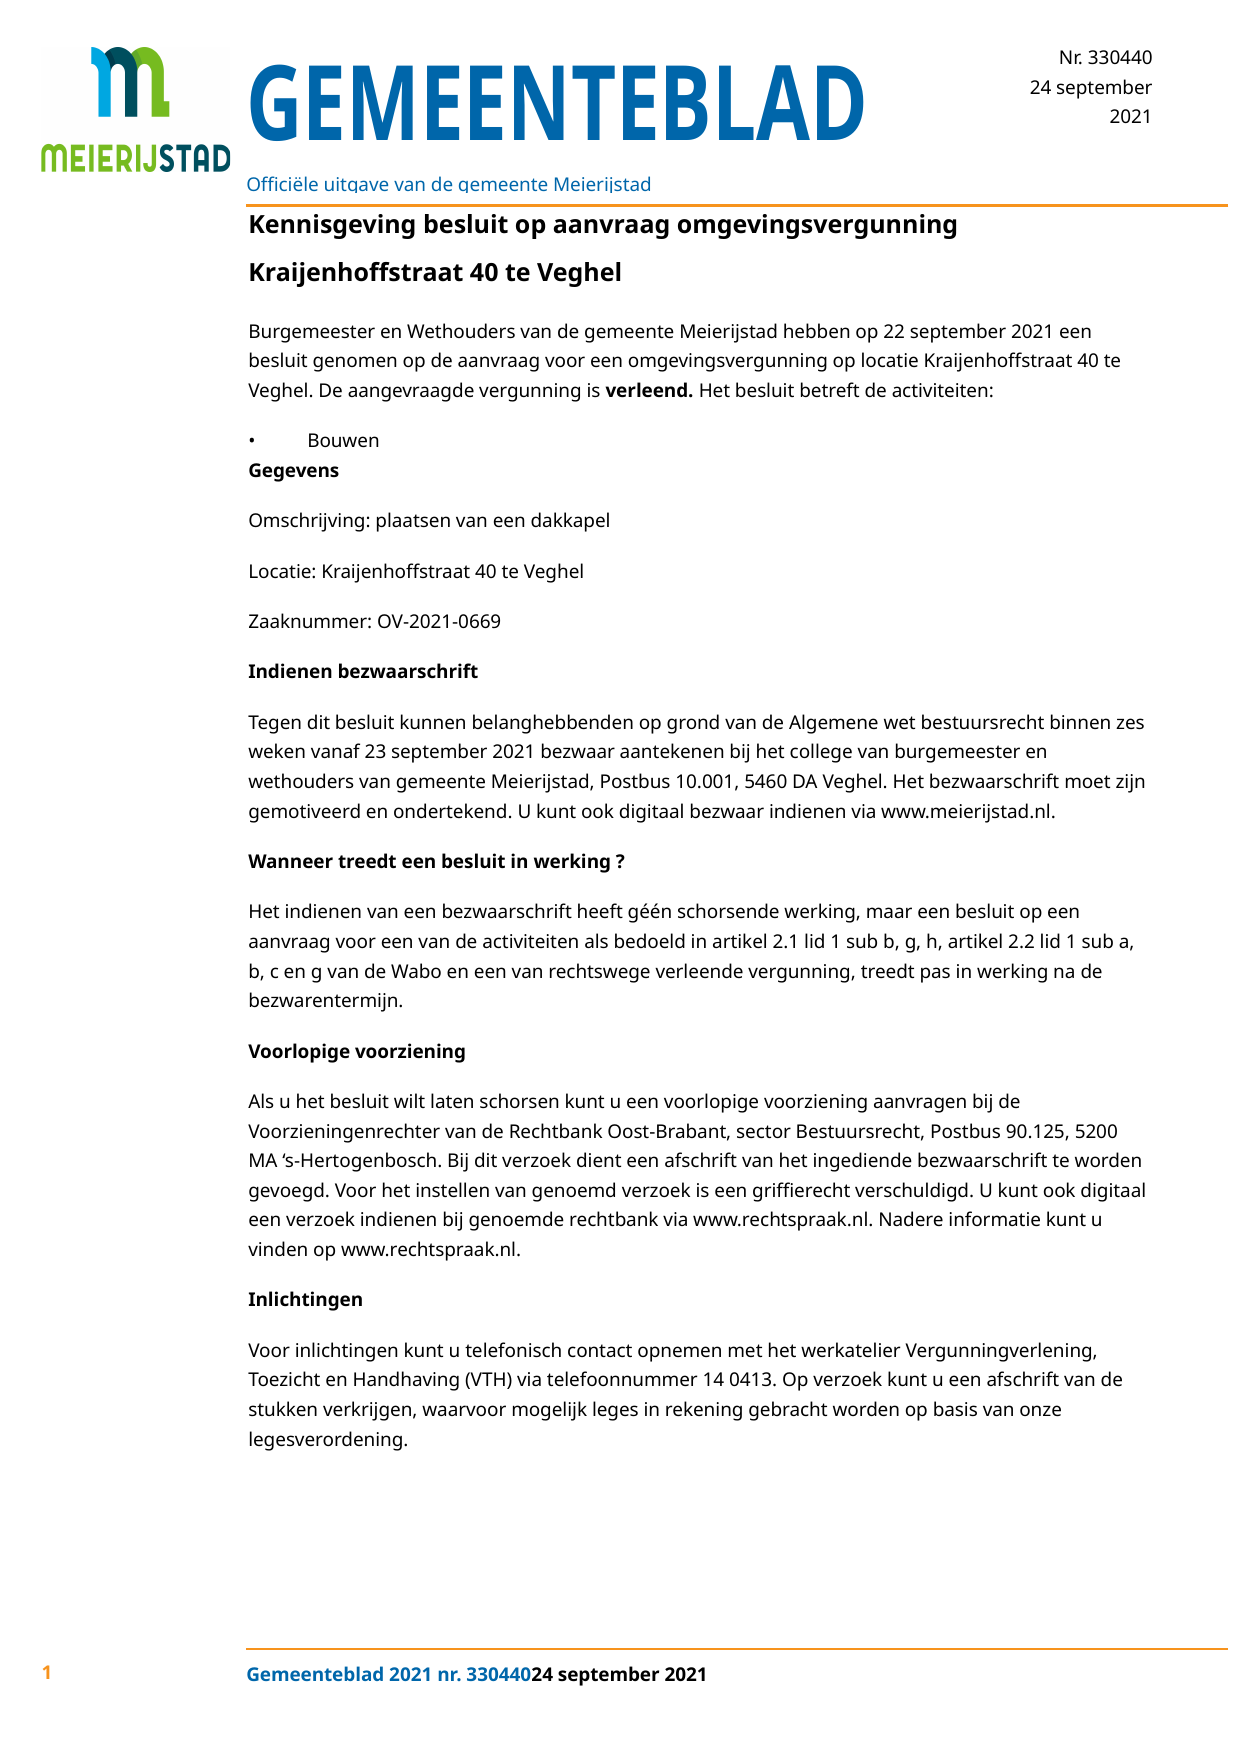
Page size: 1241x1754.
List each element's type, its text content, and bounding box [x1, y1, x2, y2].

text Tegen dit besluit kunnen belanghebbenden op grond van de Algemene wet bestuursrecht binnen zes weken vanaf 23 september 2021 bezwaar aantekenen bij het college van burgemeester en wethouders van gemeente Meierijstad, Postbus 10.001, 5460 DA Veghel. Het bezwaarschrift moet zijn gemotiveerd en ondertekend. U kunt ook digitaal bezwaar indienen via www.meierijstad.nl. [248, 709, 1152, 824]
text Voorlopige voorziening [248, 1038, 1152, 1064]
text Gegevens [248, 457, 1152, 483]
text Omschrijving: plaatsen van een dakkapel [248, 507, 1152, 533]
text Indienen bezwaarschrift [248, 659, 1152, 684]
text Wanneer treedt een besluit in werking ? [248, 848, 1152, 874]
picture [41, 47, 231, 172]
text Kennisgeving besluit op aanvraag omgevingsvergunning Kraijenhoffstraat 40 te Veghel [248, 207, 1152, 288]
text Inlichtingen [248, 1287, 1152, 1312]
list Bouwen [248, 427, 1152, 453]
text Locatie: Kraijenhoffstraat 40 te Veghel [248, 558, 1152, 584]
text Burgemeester en Wethouders van de gemeente Meierijstad hebben op 22 september 2021 een besluit genomen op de aanvraag voor een omgevingsvergunning op locatie Kraijenhoffstraat 40 te Veghel. De aangevraagde vergunning is verleend. Het besluit betreft de activiteiten: [248, 318, 1152, 403]
text Als u het besluit wilt laten schorsen kunt u een voorlopige voorziening aanvragen bij de Voorzieningenrechter van de Rechtbank Oost-Brabant, sector Bestuursrecht, Postbus 90.125, 5200 MA ‘s-Hertogenbosch. Bij dit verzoek dient een afschrift van het ingediende bezwaarschrift te worden gevoegd. Voor het instellen van genoemd verzoek is een griffierecht verschuldigd. U kunt ook digitaal een verzoek indienen bij genoemde rechtbank via www.rechtspraak.nl. Nadere informatie kunt u vinden op www.rechtspraak.nl. [248, 1088, 1152, 1262]
text Het indienen van een bezwaarschrift heeft géén schorsende werking, maar een besluit op een aanvraag voor een van de activiteiten als bedoeld in artikel 2.1 lid 1 sub b, g, h, artikel 2.2 lid 1 sub a, b, c en g van de Wabo en een van rechtswege verleende vergunning, treedt pas in werking na de bezwarentermijn. [248, 899, 1152, 1013]
text Zaaknummer: OV-2021-0669 [248, 608, 1152, 634]
text Voor inlichtingen kunt u telefonisch contact opnemen met het werkatelier Vergunningverlening, Toezicht en Handhaving (VTH) via telefoonnummer 14 0413. Op verzoek kunt u een afschrift van de stukken verkrijgen, waarvoor mogelijk leges in rekening gebracht worden op basis van onze legesverordening. [248, 1337, 1152, 1452]
